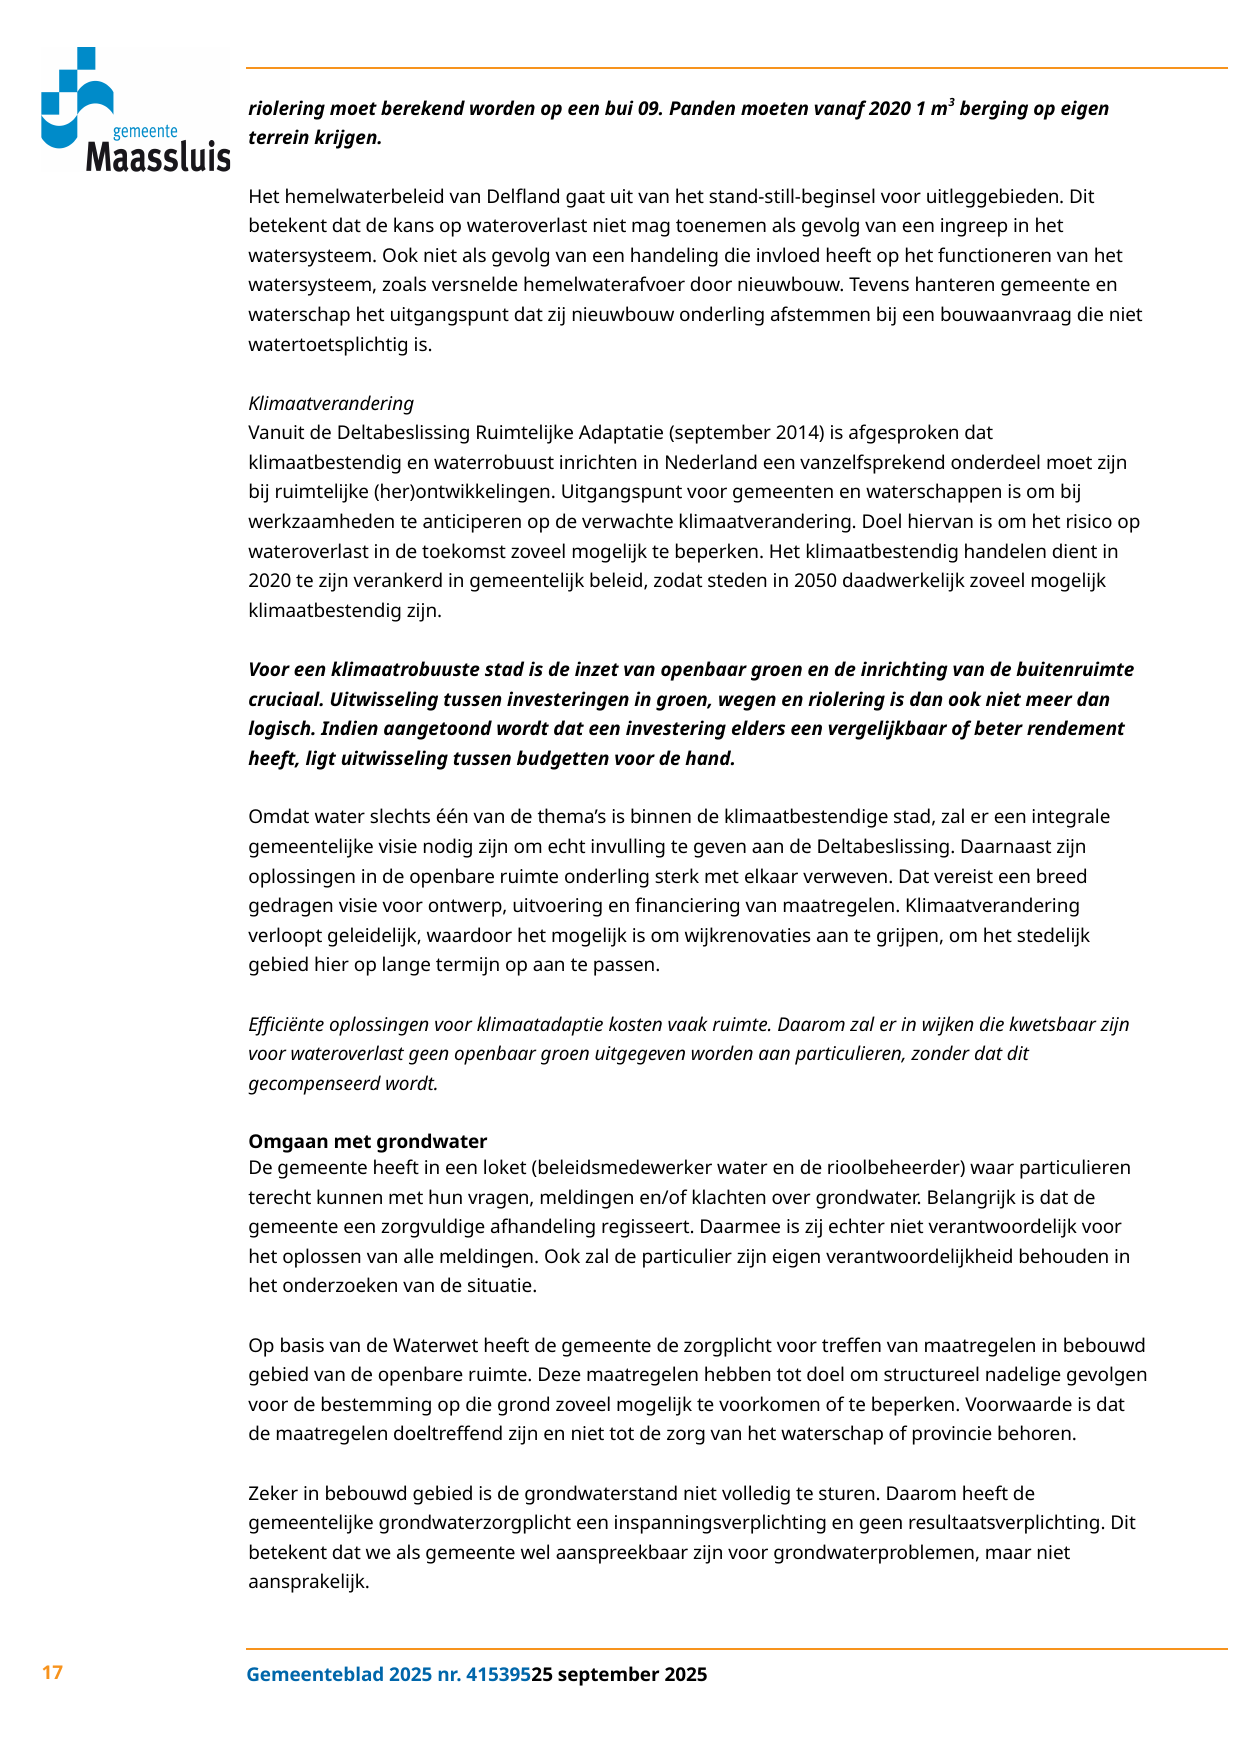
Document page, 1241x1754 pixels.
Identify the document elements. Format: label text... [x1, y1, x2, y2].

text Zeker in bebouwd gebied is de grondwaterstand niet volledig te sturen. Daarom heeft de gemeentelijke grondwaterzorgplicht een inspanningsverplichting en geen resultaatsverplichting. Dit betekent dat we als gemeente wel aanspreekbaar zijn voor grondwaterproblemen, maar niet aansprakelijk. [248, 1480, 1152, 1594]
picture [41, 47, 77, 92]
text De gemeente heeft in een loket (beleidsmedewerker water en de rioolbeheerder) waar particulieren terecht kunnen met hun vragen, meldingen en/of klachten over grondwater. Belangrijk is dat de gemeente een zorgvuldige afhandeling regisseert. Daarmee is zij echter niet verantwoordelijk voor het oplossen van alle meldingen. Ook zal de particulier zijn eigen verantwoordelijkheid behouden in het onderzoeken van de situatie. [248, 1154, 1152, 1298]
text Vanuit de Deltabeslissing Ruimtelijke Adaptatie (september 2014) is afgesproken dat klimaatbestendig en waterrobuust inrichten in Nederland een vanzelfsprekend onderdeel moet zijn bij ruimtelijke (her)ontwikkelingen. Uitgangspunt voor gemeenten en waterschappen is om bij werkzaamheden te anticiperen op de verwachte klimaatverandering. Doel hiervan is om het risico op wateroverlast in de toekomst zoveel mogelijk te beperken. Het klimaatbestendig handelen dient in 2020 te zijn verankerd in gemeentelijk beleid, zodat steden in 2050 daadwerkelijk zoveel mogelijk klimaatbestendig zijn. [248, 419, 1152, 623]
text Klimaatverandering [248, 390, 1152, 416]
text Omgaan met grondwater [248, 1128, 1152, 1154]
table_header riolering moet berekend worden op een bui 09. Panden moeten vanaf 2020 1 m3 berging op eigen terrein krijgen. [248, 95, 1152, 150]
text Op basis van de Waterwet heeft de gemeente de zorgplicht voor treffen van maatregelen in bebouwd gebied van de openbare ruimte. Deze maatregelen hebben tot doel om structureel nadelige gevolgen voor de bestemming op die grond zoveel mogelijk te voorkomen of te beperken. Voorwaarde is dat de maatregelen doeltreffend zijn en niet tot de zorg van het waterschap of provincie behoren. [248, 1332, 1152, 1446]
table_header Voor een klimaatrobuuste stad is de inzet van openbaar groen en de inrichting van de buitenruimte cruciaal. Uitwisseling tussen investeringen in groen, wegen en riolering is dan ook niet meer dan logisch. Indien aangetoond wordt dat een investering elders een vergelijkbaar of beter rendement heeft, ligt uitwisseling tussen budgetten voor de hand. [248, 656, 1152, 771]
text Het hemelwaterbeleid van Delfland gaat uit van het stand-still-beginsel voor uitleggebieden. Dit betekent dat de kans op wateroverlast niet mag toenemen als gevolg van een ingreep in het watersysteem. Ook niet als gevolg van een handeling die invloed heeft op het functioneren van het watersysteem, zoals versnelde hemelwaterafvoer door nieuwbouw. Tevens hanteren gemeente en waterschap het uitgangspunt dat zij nieuwbouw onderling afstemmen bij een bouwaanvraag die niet watertoetsplichtig is. [248, 183, 1152, 357]
table_header Efficiënte oplossingen voor klimaatadaptie kosten vaak ruimte. Daarom zal er in wijken die kwetsbaar zijn voor wateroverlast geen openbaar groen uitgegeven worden aan particulieren, zonder dat dit gecompenseerd wordt. [248, 1011, 1152, 1096]
picture [41, 47, 231, 172]
text Omdat water slechts één van de thema’s is binnen de klimaatbestendige stad, zal er een integrale gemeentelijke visie nodig zijn om echt invulling te geven aan de Deltabeslissing. Daarnaast zijn oplossingen in de openbare ruimte onderling sterk met elkaar verweven. Dat vereist een breed gedragen visie voor ontwerp, uitvoering en financiering van maatregelen. Klimaatverandering verloopt geleidelijk, waardoor het mogelijk is om wijkrenovaties aan te grijpen, om het stedelijk gebied hier op lange termijn op aan te passen. [248, 804, 1152, 977]
